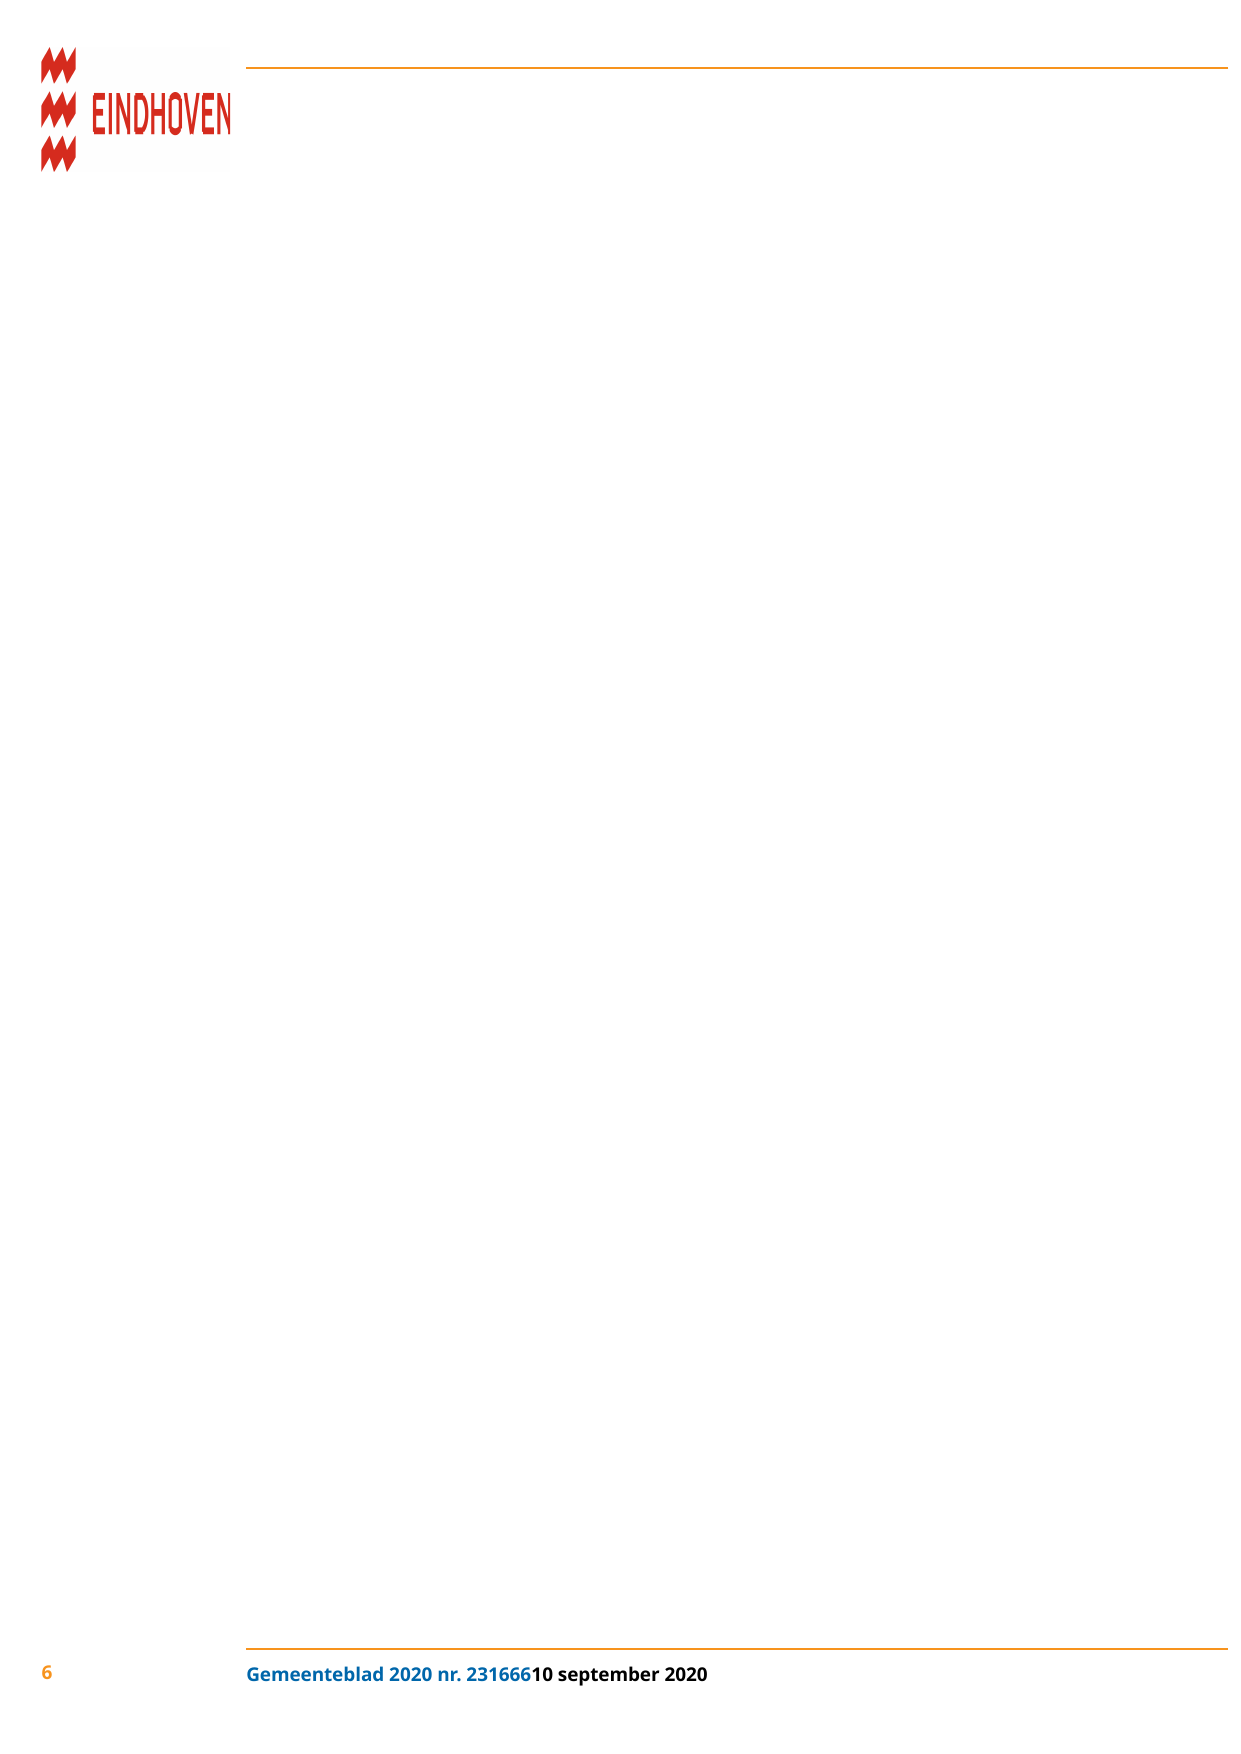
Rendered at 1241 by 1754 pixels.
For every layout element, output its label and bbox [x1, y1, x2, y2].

picture [41, 47, 231, 172]
